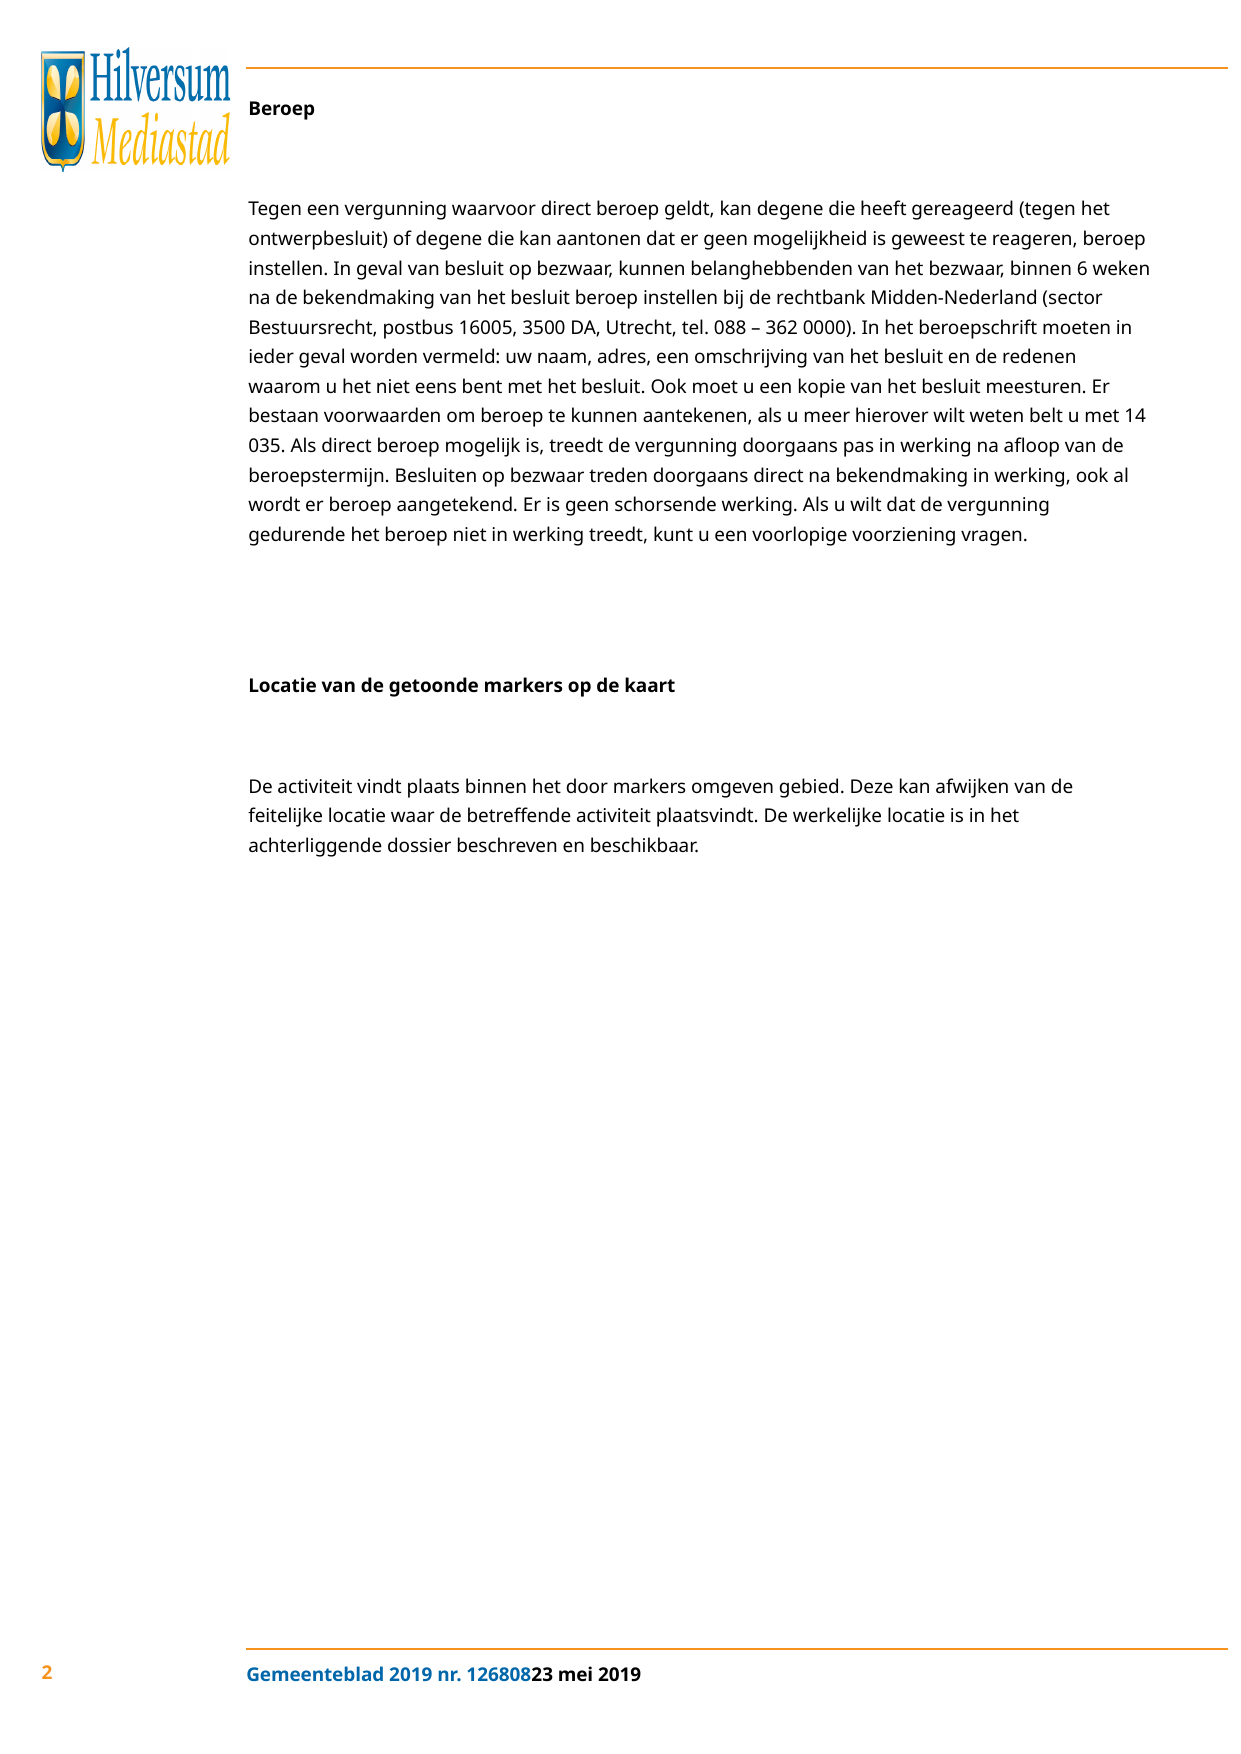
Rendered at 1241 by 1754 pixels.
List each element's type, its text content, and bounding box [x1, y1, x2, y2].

text Beroep [248, 95, 1152, 121]
text Tegen een vergunning waarvoor direct beroep geldt, kan degene die heeft gereageerd (tegen het ontwerpbesluit) of degene die kan aantonen dat er geen mogelijkheid is geweest te reageren, beroep instellen. In geval van besluit op bezwaar, kunnen belanghebbenden van het bezwaar, binnen 6 weken na de bekendmaking van het besluit beroep instellen bij de rechtbank Midden-Nederland (sector Bestuursrecht, postbus 16005, 3500 DA, Utrecht, tel. 088 – 362 0000). In het beroepschrift moeten in ieder geval worden vermeld: uw naam, adres, een omschrijving van het besluit en de redenen waarom u het niet eens bent met het besluit. Ook moet u een kopie van het besluit meesturen. Er bestaan voorwaarden om beroep te kunnen aantekenen, als u meer hierover wilt weten belt u met 14 035. Als direct beroep mogelijk is, treedt de vergunning doorgaans pas in werking na afloop van de beroepstermijn. Besluiten op bezwaar treden doorgaans direct na bekendmaking in werking, ook al wordt er beroep aangetekend. Er is geen schorsende werking. Als u wilt dat de vergunning gedurende het beroep niet in werking treedt, kunt u een voorlopige voorziening vragen. [248, 196, 1152, 547]
picture [41, 47, 231, 172]
text De activiteit vindt plaats binnen het door markers omgeven gebied. Deze kan afwijken van de feitelijke locatie waar de betreffende activiteit plaatsvindt. De werkelijke locatie is in het achterliggende dossier beschreven en beschikbaar. [248, 773, 1152, 858]
text Locatie van de getoonde markers op de kaart [248, 672, 1152, 698]
